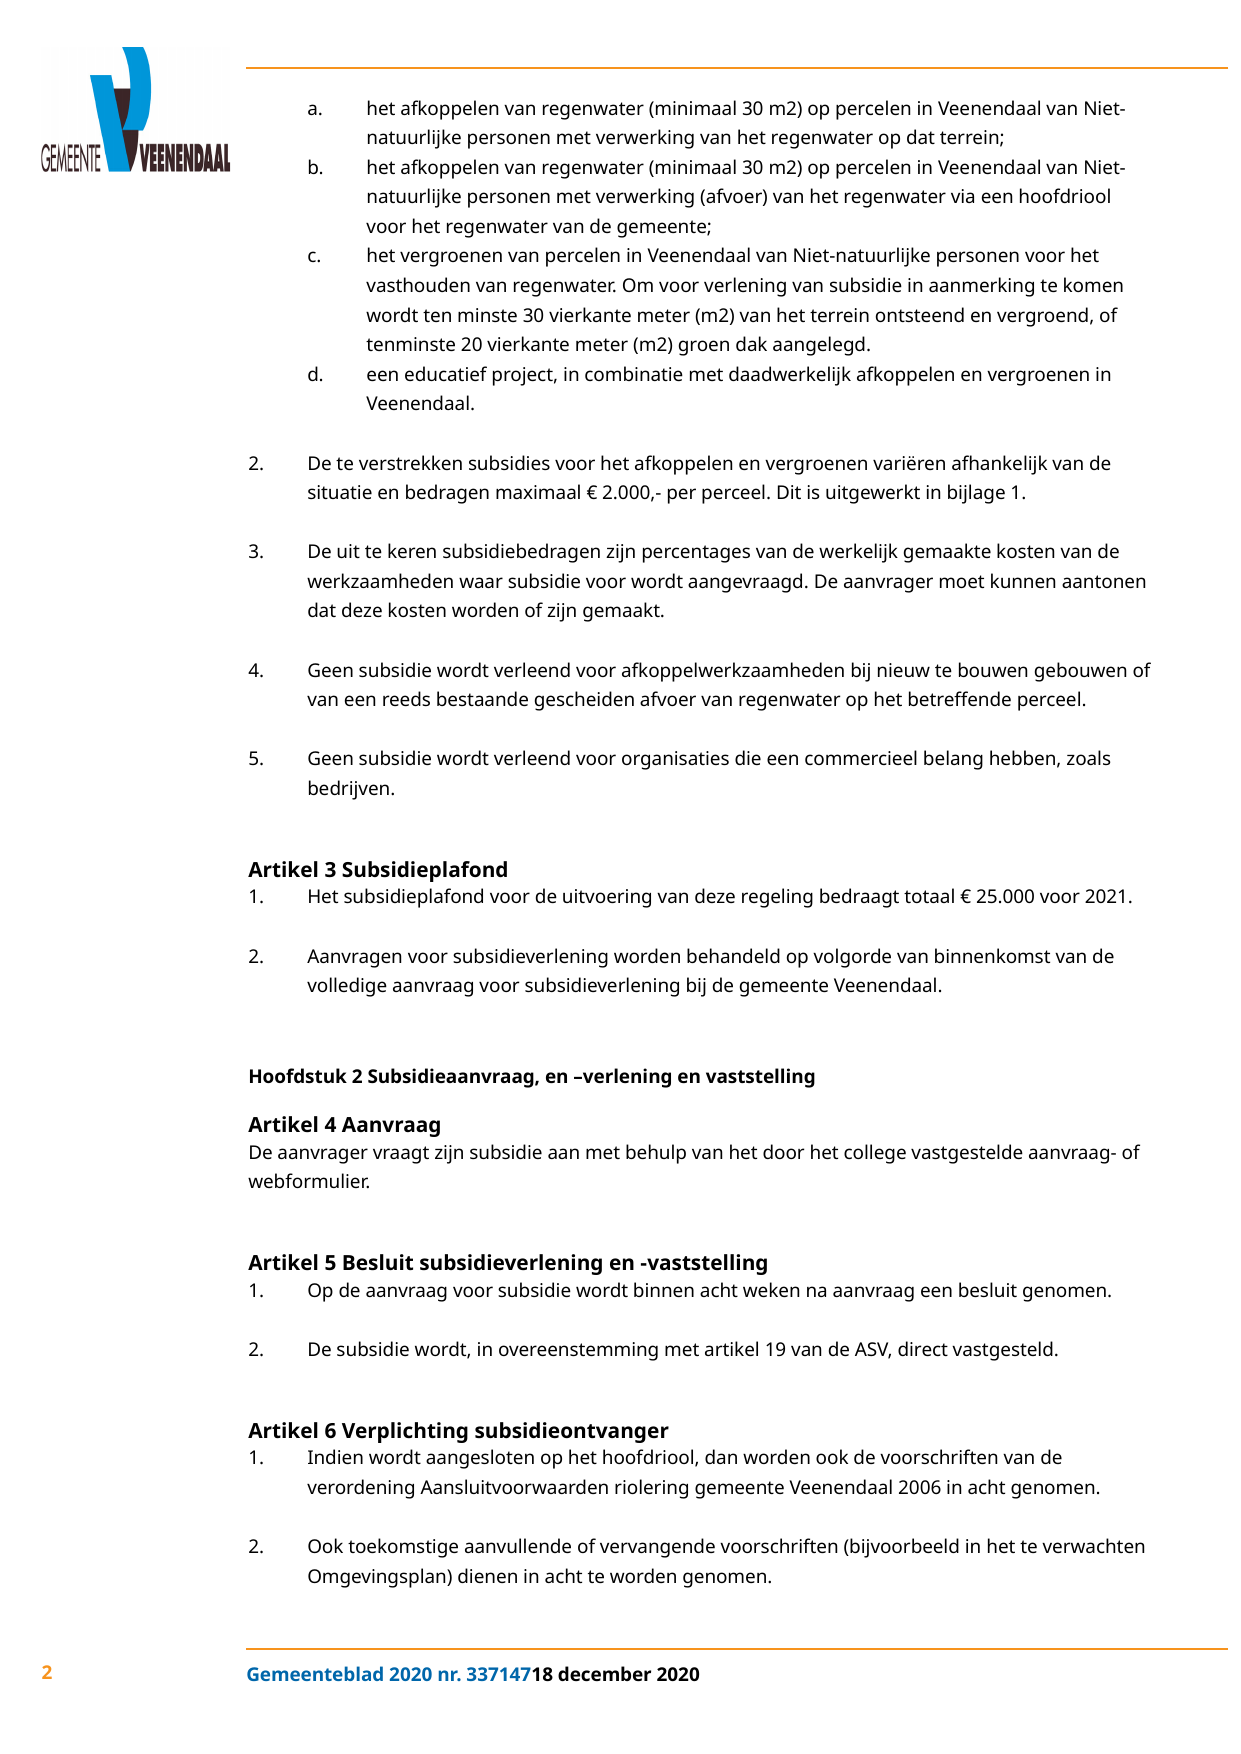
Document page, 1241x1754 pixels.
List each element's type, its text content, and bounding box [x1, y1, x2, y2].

picture [123, 47, 231, 172]
text Artikel 3 Subsidieplafond [248, 855, 1152, 884]
list Indien wordt aangesloten op het hoofdriool, dan worden ook de voorschriften van de verordening Aansluitvoorwaarden riolering gemeente Veenendaal 2006 in acht genomen. [248, 1444, 1152, 1500]
list het afkoppelen van regenwater (minimaal 30 m2) op percelen in Veenendaal van Niet-natuurlijke personen met verwerking van het regenwater op dat terrein; [307, 95, 1152, 150]
text Artikel 6 Verplichting subsidieontvanger [248, 1416, 1152, 1444]
list een educatief project, in combinatie met daadwerkelijk afkoppelen en vergroenen in Veenendaal. [307, 361, 1152, 416]
list De subsidie wordt, in overeenstemming met artikel 19 van de ASV, direct vastgesteld. [248, 1336, 1152, 1362]
text Artikel 4 Aanvraag [248, 1110, 1152, 1139]
list Ook toekomstige aanvullende of vervangende voorschriften (bijvoorbeeld in het te verwachten Omgevingsplan) dienen in acht te worden genomen. [248, 1533, 1152, 1588]
list Het subsidieplafond voor de uitvoering van deze regeling bedraagt totaal € 25.000 voor 2021. [248, 884, 1152, 909]
list Geen subsidie wordt verleend voor afkoppelwerkzaamheden bij nieuw te bouwen gebouwen of van een reeds bestaande gescheiden afvoer van regenwater op het betreffende perceel. [248, 657, 1152, 712]
text Artikel 5 Besluit subsidieverlening en -vaststelling [248, 1248, 1152, 1277]
text De aanvrager vraagt zijn subsidie aan met behulp van het door het college vastgestelde aanvraag- of webformulier. [248, 1139, 1152, 1194]
list Op de aanvraag voor subsidie wordt binnen acht weken na aanvraag een besluit genomen. [248, 1277, 1152, 1303]
list het vergroenen van percelen in Veenendaal van Niet-natuurlijke personen voor het vasthouden van regenwater. Om voor verlening van subsidie in aanmerking te komen wordt ten minste 30 vierkante meter (m2) van het terrein ontsteend en vergroend, of tenminste 20 vierkante meter (m2) groen dak aangelegd. [307, 243, 1152, 357]
list Aanvragen voor subsidieverlening worden behandeld op volgorde van binnenkomst van de volledige aanvraag voor subsidieverlening bij de gemeente Veenendaal. [248, 943, 1152, 998]
list De te verstrekken subsidies voor het afkoppelen en vergroenen variëren afhankelijk van de situatie en bedragen maximaal € 2.000,- per perceel. Dit is uitgewerkt in bijlage 1. [248, 450, 1152, 505]
list het afkoppelen van regenwater (minimaal 30 m2) op percelen in Veenendaal van Niet-natuurlijke personen met verwerking (afvoer) van het regenwater via een hoofdriool voor het regenwater van de gemeente; [307, 154, 1152, 239]
list De uit te keren subsidiebedragen zijn percentages van de werkelijk gemaakte kosten van de werkzaamheden waar subsidie voor wordt aangevraagd. De aanvrager moet kunnen aantonen dat deze kosten worden of zijn gemaakt. [248, 538, 1152, 623]
picture [41, 47, 130, 172]
text Hoofdstuk 2 Subsidieaanvraag, en –verlening en vaststelling [248, 1061, 1152, 1089]
list Geen subsidie wordt verleend voor organisaties die een commercieel belang hebben, zoals bedrijven. [248, 746, 1152, 801]
